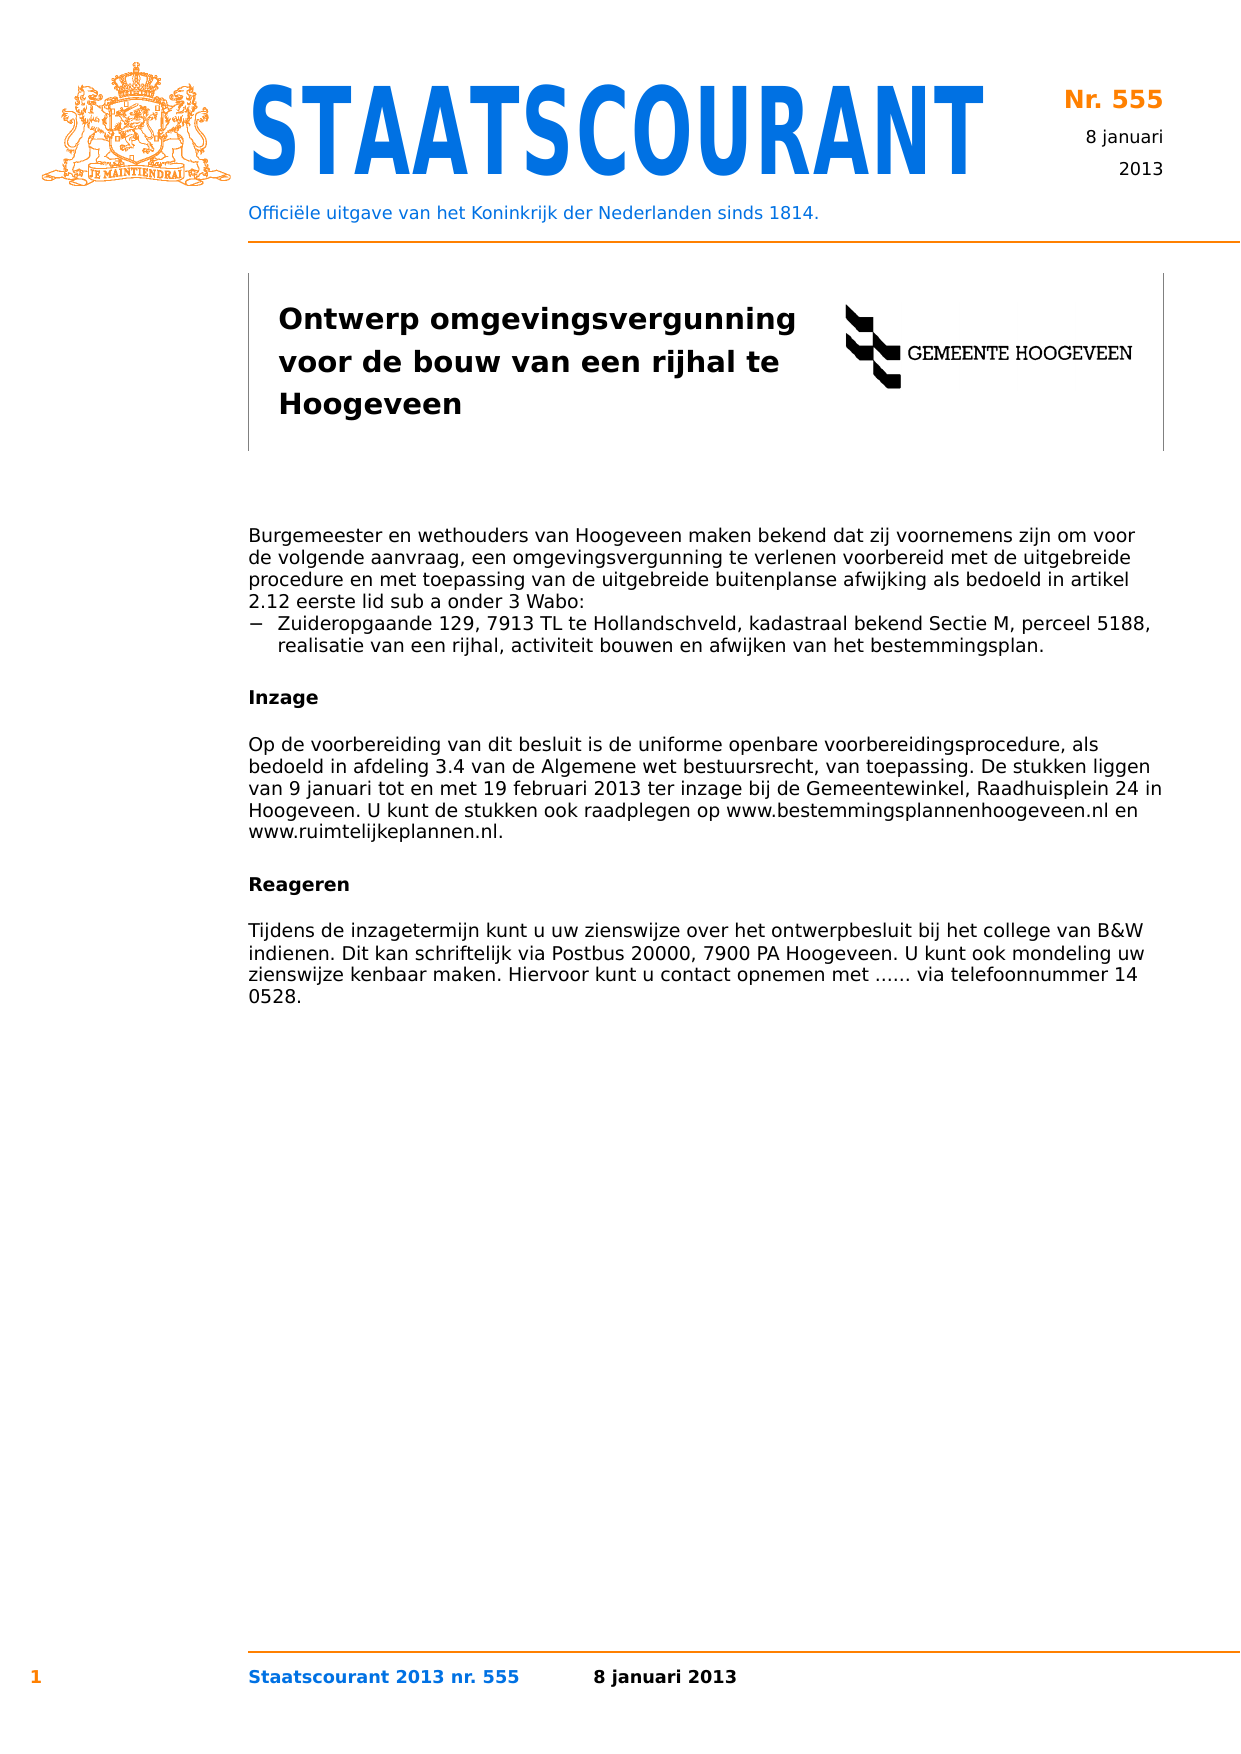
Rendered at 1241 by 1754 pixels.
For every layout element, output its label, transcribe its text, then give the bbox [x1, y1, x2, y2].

text Burgemeester en wethouders van Hoogeveen maken bekend dat zij voornemens zijn om voor de volgende aanvraag, een omgevingsvergunning te verlenen voorbereid met de uitgebreide procedure en met toepassing van de uitgebreide buitenplanse afwijking als bedoeld in artikel 2.12 eerste lid sub a onder 3 Wabo: [248, 525, 1163, 613]
subtitle Inzage [248, 687, 1163, 708]
table_header STAATSCOURANT [248, 62, 998, 203]
subtitle Reageren [248, 873, 1163, 895]
subtitle Ontwerp omgevingsvergunning voor de bouw van een rijhal te Hoogeveen [249, 273, 1163, 451]
table_cell Officiële uitgave van het Koninkrijk der Nederlanden sinds 1814. [248, 203, 1240, 241]
text Op de voorbereiding van dit besluit is de uniforme openbare voorbereidingsprocedure, als bedoeld in afdeling 3.4 van de Algemene wet bestuursrecht, van toepassing. De stukken liggen van 9 januari tot en met 19 februari 2013 ter inzage bij de Gemeentewinkel, Raadhuisplein 24 in Hoogeveen. U kunt de stukken ook raadplegen op www.bestemmingsplannenhoogeveen.nl en www.ruimtelijkeplannen.nl. [248, 733, 1163, 843]
table_cell 2013 [998, 153, 1240, 203]
text − Zuideropgaande 129, 7913 TL te Hollandschveld, kadastraal bekend Sectie M, perceel 5188, realisatie van een rijhal, activiteit bouwen en afwijken van het bestemmingsplan. [248, 613, 1163, 657]
picture [844, 302, 1134, 391]
table_header Nr. 555 [998, 62, 1240, 121]
table_header [25, 62, 248, 241]
table_cell 8 januari [998, 121, 1240, 153]
text Tijdens de inzagetermijn kunt u uw zienswijze over het ontwerpbesluit bij het college van B&W indienen. Dit kan schriftelijk via Postbus 20000, 7900 PA Hoogeveen. U kunt ook mondeling uw zienswijze kenbaar maken. Hiervoor kunt u contact opnemen met ...... via telefoonnummer 14 0528. [248, 920, 1163, 1008]
picture [41, 62, 231, 186]
